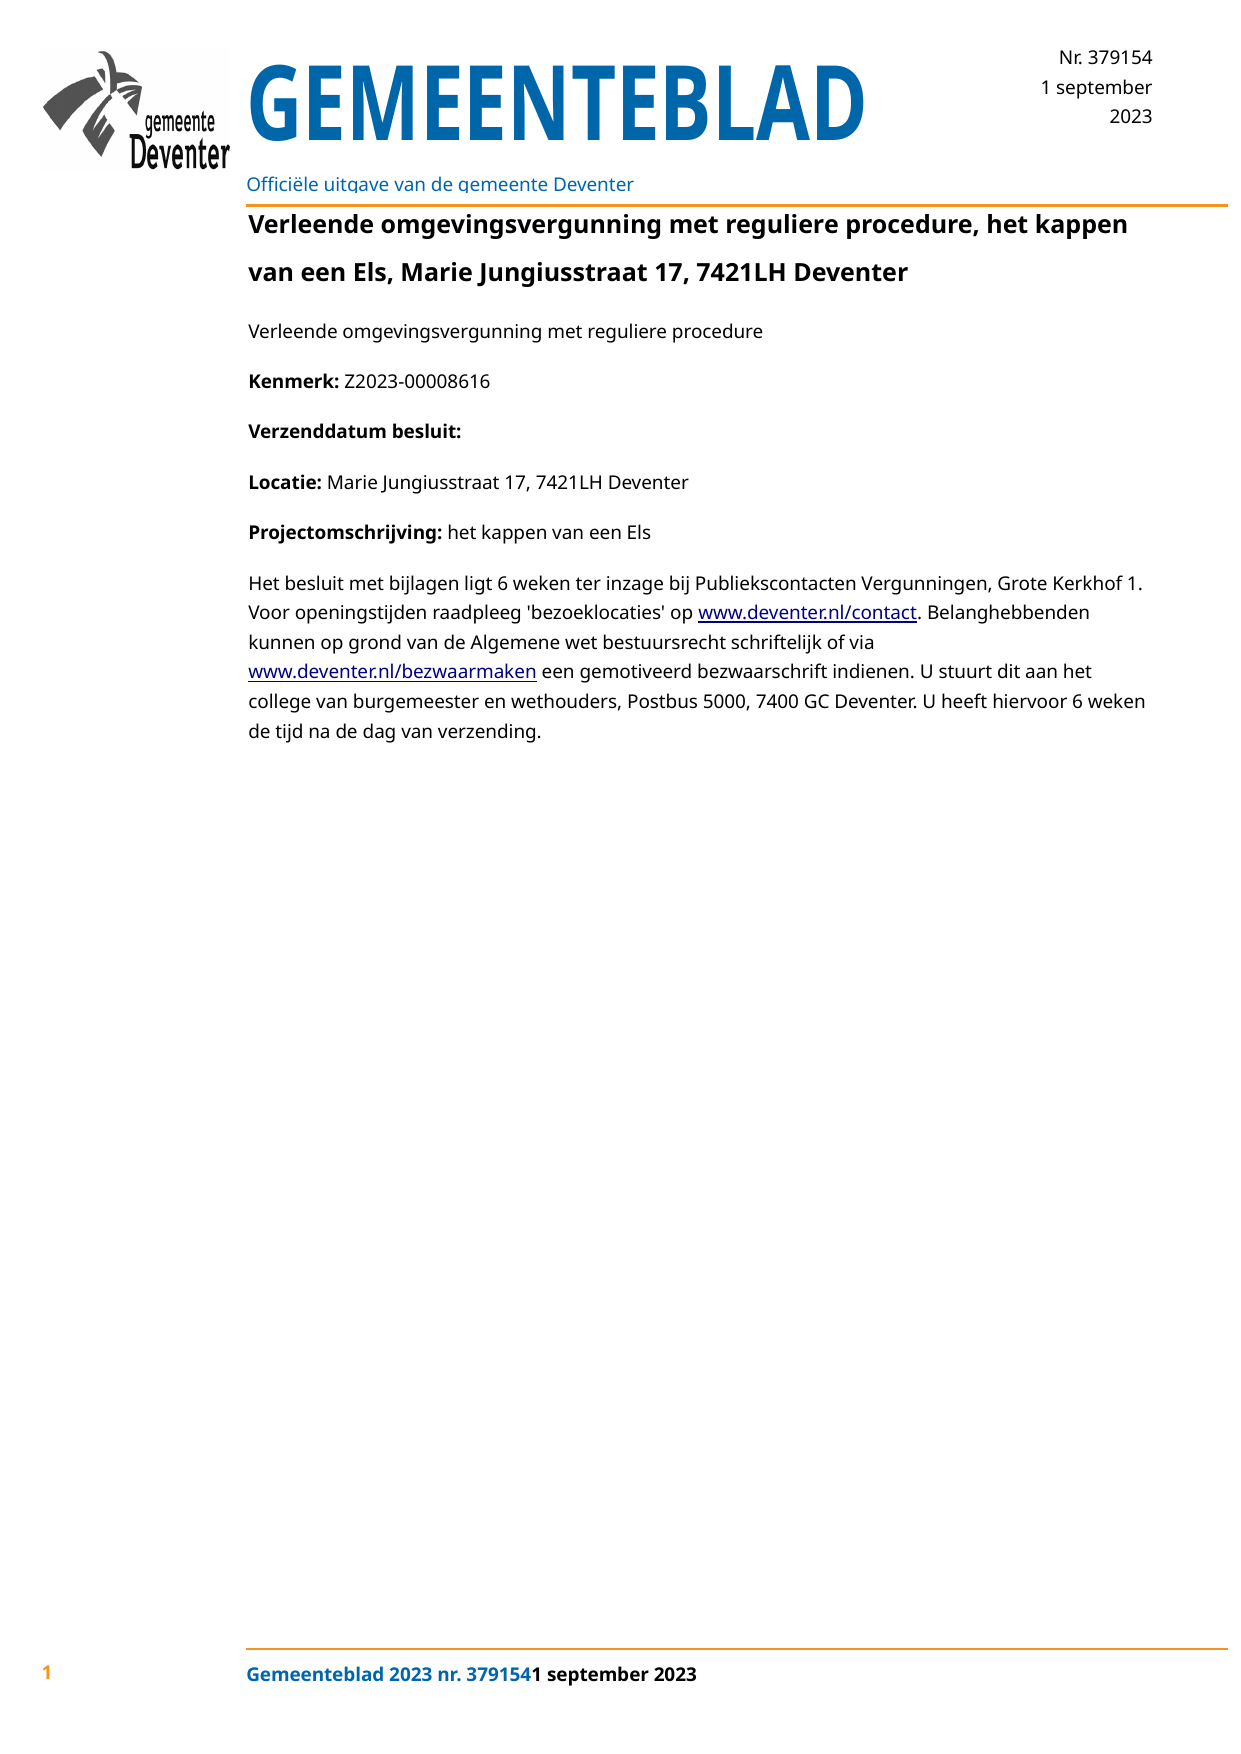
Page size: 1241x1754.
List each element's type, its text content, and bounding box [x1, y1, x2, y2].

text Verleende omgevingsvergunning met reguliere procedure, het kappen van een Els, Marie Jungiusstraat 17, 7421LH Deventer [248, 207, 1152, 288]
picture [41, 47, 231, 172]
text Kenmerk: Z2023-00008616 [248, 368, 1152, 394]
text Projectomschrijving: het kappen van een Els [248, 519, 1152, 545]
text Het besluit met bijlagen ligt 6 weken ter inzage bij Publiekscontacten Vergunningen, Grote Kerkhof 1. Voor openingstijden raadpleeg 'bezoeklocaties' op www.deventer.nl/contact. Belanghebbenden kunnen op grond van de Algemene wet bestuursrecht schriftelijk of via www.deventer.nl/bezwaarmaken een gemotiveerd bezwaarschrift indienen. U stuurt dit aan het college van burgemeester en wethouders, Postbus 5000, 7400 GC Deventer. U heeft hiervoor 6 weken de tijd na de dag van verzending. [248, 570, 1152, 744]
text Locatie: Marie Jungiusstraat 17, 7421LH Deventer [248, 469, 1152, 495]
text Verleende omgevingsvergunning met reguliere procedure [248, 318, 1152, 344]
text Verzenddatum besluit: [248, 419, 1152, 444]
